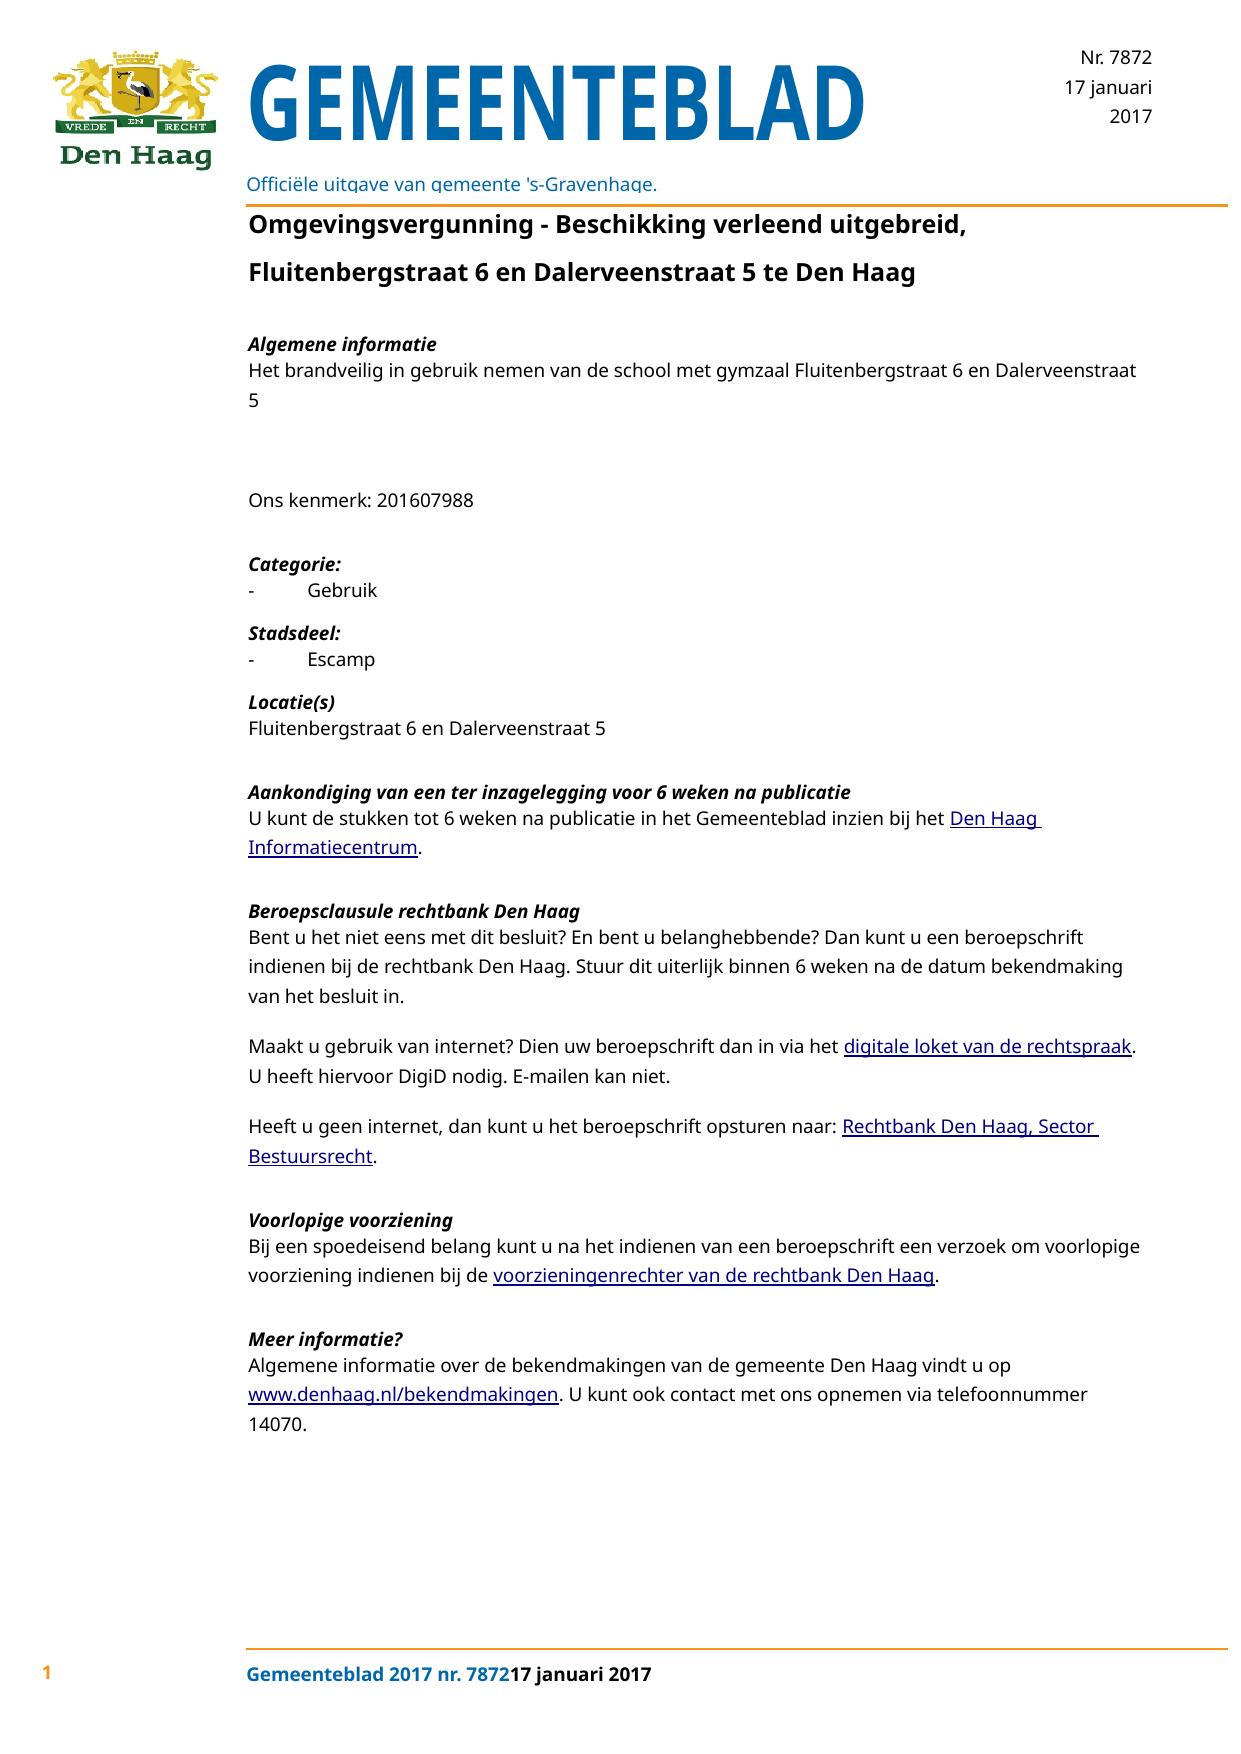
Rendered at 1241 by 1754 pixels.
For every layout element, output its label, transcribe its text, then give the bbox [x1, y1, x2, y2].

text U kunt de stukken tot 6 weken na publicatie in het Gemeenteblad inzien bij het Den Haag Informatiecentrum. [248, 805, 1152, 860]
text Ons kenmerk: 201607988 [248, 488, 1152, 513]
list Gebruik [248, 577, 1152, 603]
list Escamp [248, 646, 1152, 672]
text Maakt u gebruik van internet? Dien uw beroepschrift dan in via het digitale loket van de rechtspraak. U heeft hiervoor DigiD nodig. E-mailen kan niet. [248, 1033, 1152, 1089]
text Bent u het niet eens met dit besluit? En bent u belanghebbende? Dan kunt u een beroepschrift indienen bij de rechtbank Den Haag. Stuur dit uiterlijk binnen 6 weken na de datum bekendmaking van het besluit in. [248, 924, 1152, 1009]
text Omgevingsvergunning - Beschikking verleend uitgebreid, Fluitenbergstraat 6 en Dalerveenstraat 5 te Den Haag [248, 207, 1152, 288]
text Beroepsclausule rechtbank Den Haag [248, 898, 1152, 924]
text Locatie(s) [248, 689, 1152, 715]
text Categorie: [248, 552, 1152, 577]
text Algemene informatie [248, 331, 1152, 357]
picture [41, 47, 231, 172]
text Voorlopige voorziening [248, 1207, 1152, 1233]
text Fluitenbergstraat 6 en Dalerveenstraat 5 [248, 715, 1152, 741]
text Aankondiging van een ter inzagelegging voor 6 weken na publicatie [248, 779, 1152, 805]
text Algemene informatie over de bekendmakingen van de gemeente Den Haag vindt u op www.denhaag.nl/bekendmakingen. U kunt ook contact met ons opnemen via telefoonnummer 14070. [248, 1352, 1152, 1437]
text Heeft u geen internet, dan kunt u het beroepschrift opsturen naar: Rechtbank Den Haag, Sector Bestuursrecht. [248, 1113, 1152, 1169]
text Bij een spoedeisend belang kunt u na het indienen van een beroepschrift een verzoek om voorlopige voorziening indienen bij de voorzieningenrechter van de rechtbank Den Haag. [248, 1233, 1152, 1288]
text Het brandveilig in gebruik nemen van de school met gymzaal Fluitenbergstraat 6 en Dalerveenstraat 5 [248, 357, 1152, 412]
text Meer informatie? [248, 1326, 1152, 1352]
text Stadsdeel: [248, 620, 1152, 646]
